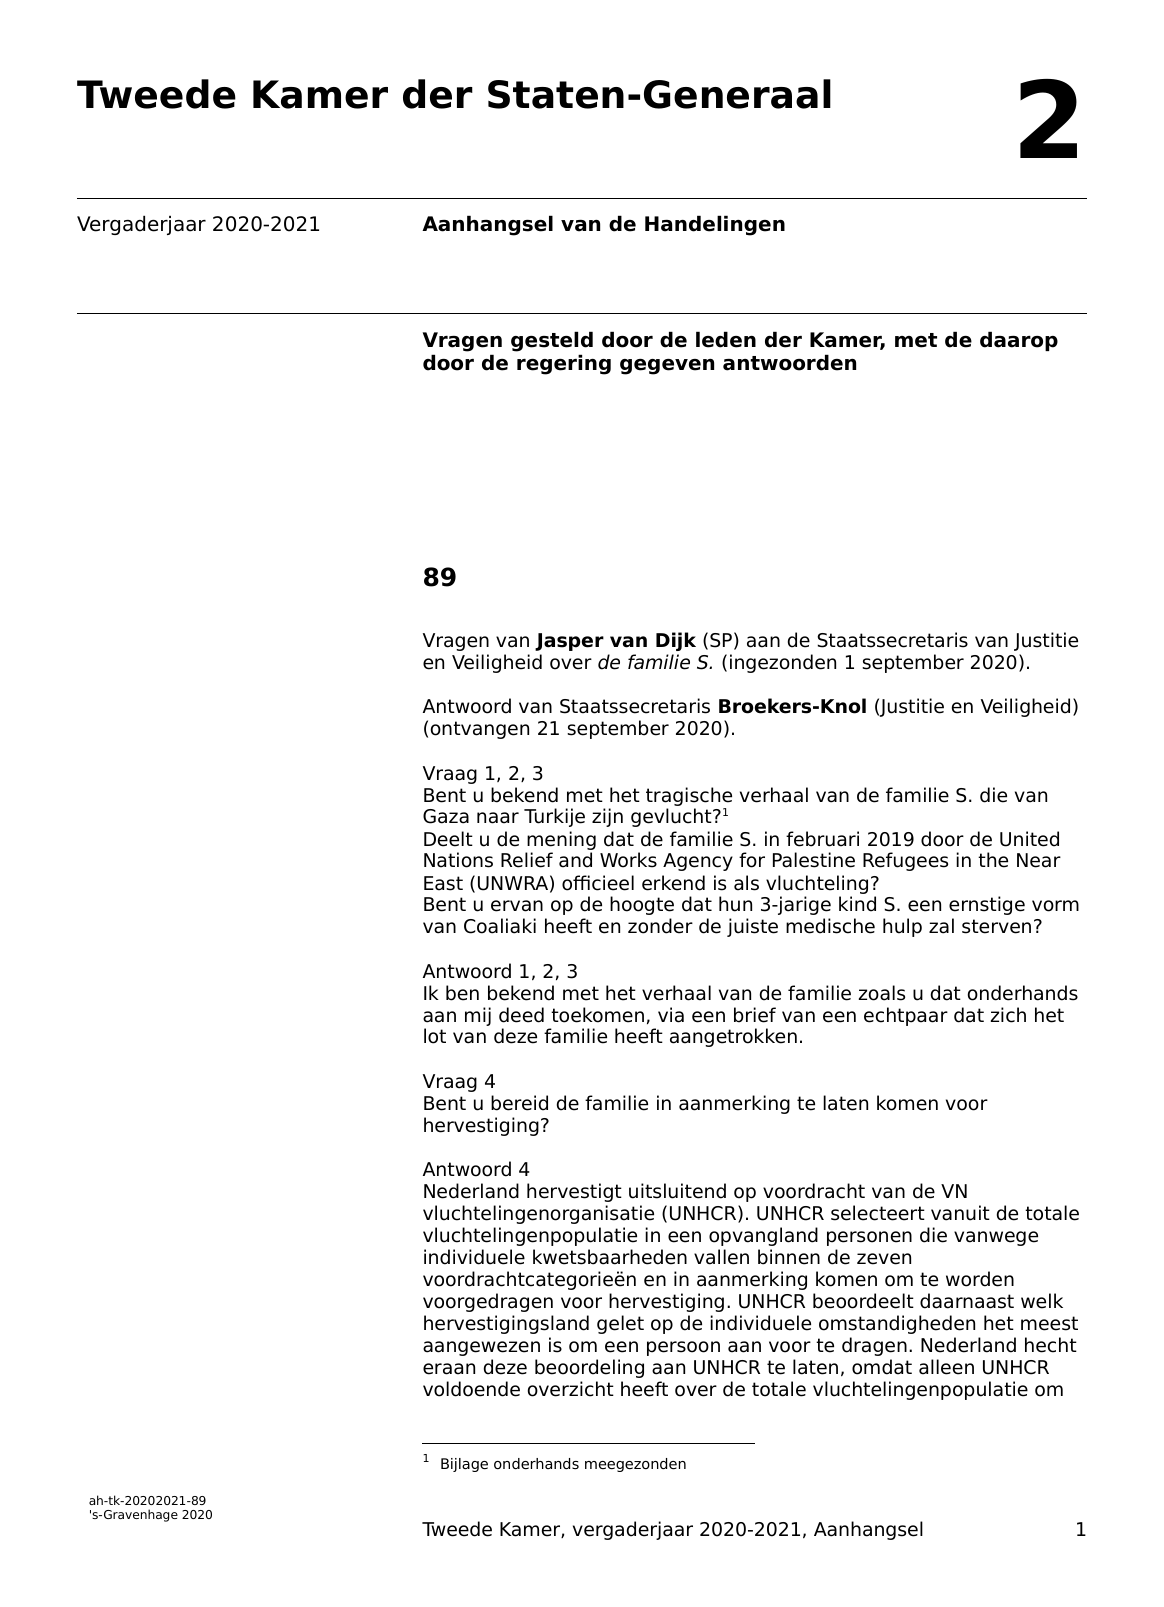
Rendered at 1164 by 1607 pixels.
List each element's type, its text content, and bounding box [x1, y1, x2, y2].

text Antwoord 4 [422, 1159, 1087, 1181]
text Vraag 1, 2, 3 [422, 762, 1087, 784]
table_header Tweede Kamer der Staten-Generaal [77, 59, 886, 198]
table_cell [77, 314, 422, 375]
text Antwoord van Staatssecretaris Broekers-Knol (Justitie en Veiligheid) (ontvangen 21 september 2020). [422, 696, 1087, 740]
text Bent u bekend met het tragische verhaal van de familie S. die van Gaza naar Turkije zijn gevlucht? [422, 784, 1087, 828]
text Antwoord 1, 2, 3 [422, 961, 1087, 982]
text Bijlage onderhands meegezonden [422, 1452, 1087, 1474]
table_cell Vergaderjaar 2020-2021 [77, 199, 422, 313]
text Nederland hervestigt uitsluitend op voordracht van de VN vluchtelingenorganisatie (UNHCR). UNHCR selecteert vanuit de totale vluchtelingenpopulatie in een opvangland personen die vanwege individuele kwetsbaarheden vallen binnen de zeven voordrachtcategorieën en in aanmerking komen om te worden voorgedragen voor hervestiging. UNHCR beoordeelt daarnaast welk hervestigingsland gelet op de individuele omstandigheden het meest aangewezen is om een persoon aan voor te dragen. Nederland hecht eraan deze beoordeling aan UNHCR te laten, omdat alleen UNHCR voldoende overzicht heeft over de totale vluchtelingenpopulatie om [422, 1181, 1087, 1401]
text 89 [422, 563, 1087, 592]
text Vraag 4 [422, 1071, 1087, 1093]
text Bent u bereid de familie in aanmerking te laten komen voor hervestiging? [422, 1093, 1087, 1137]
text Deelt u de mening dat de familie S. in februari 2019 door de United Nations Relief and Works Agency for Palestine Refugees in the Near East (UNWRA) officieel erkend is als vluchteling? [422, 828, 1087, 894]
text ah-tk-20202021-89 [88, 1494, 323, 1508]
table_header 2 [886, 59, 1087, 198]
table_cell Aanhangsel van de Handelingen [422, 199, 1087, 313]
text Vragen van Jasper van Dijk (SP) aan de Staatssecretaris van Justitie en Veiligheid over de familie S. (ingezonden 1 september 2020). [422, 630, 1087, 674]
text 's-Gravenhage 2020 [88, 1508, 323, 1522]
text Bent u ervan op de hoogte dat hun 3-jarige kind S. een ernstige vorm van Coaliaki heeft en zonder de juiste medische hulp zal sterven? [422, 894, 1087, 938]
text Ik ben bekend met het verhaal van de familie zoals u dat onderhands aan mij deed toekomen, via een brief van een echtpaar dat zich het lot van deze familie heeft aangetrokken. [422, 982, 1087, 1048]
table_cell Vragen gesteld door de leden der Kamer, met de daarop door de regering gegeven antwoorden [422, 314, 1087, 375]
